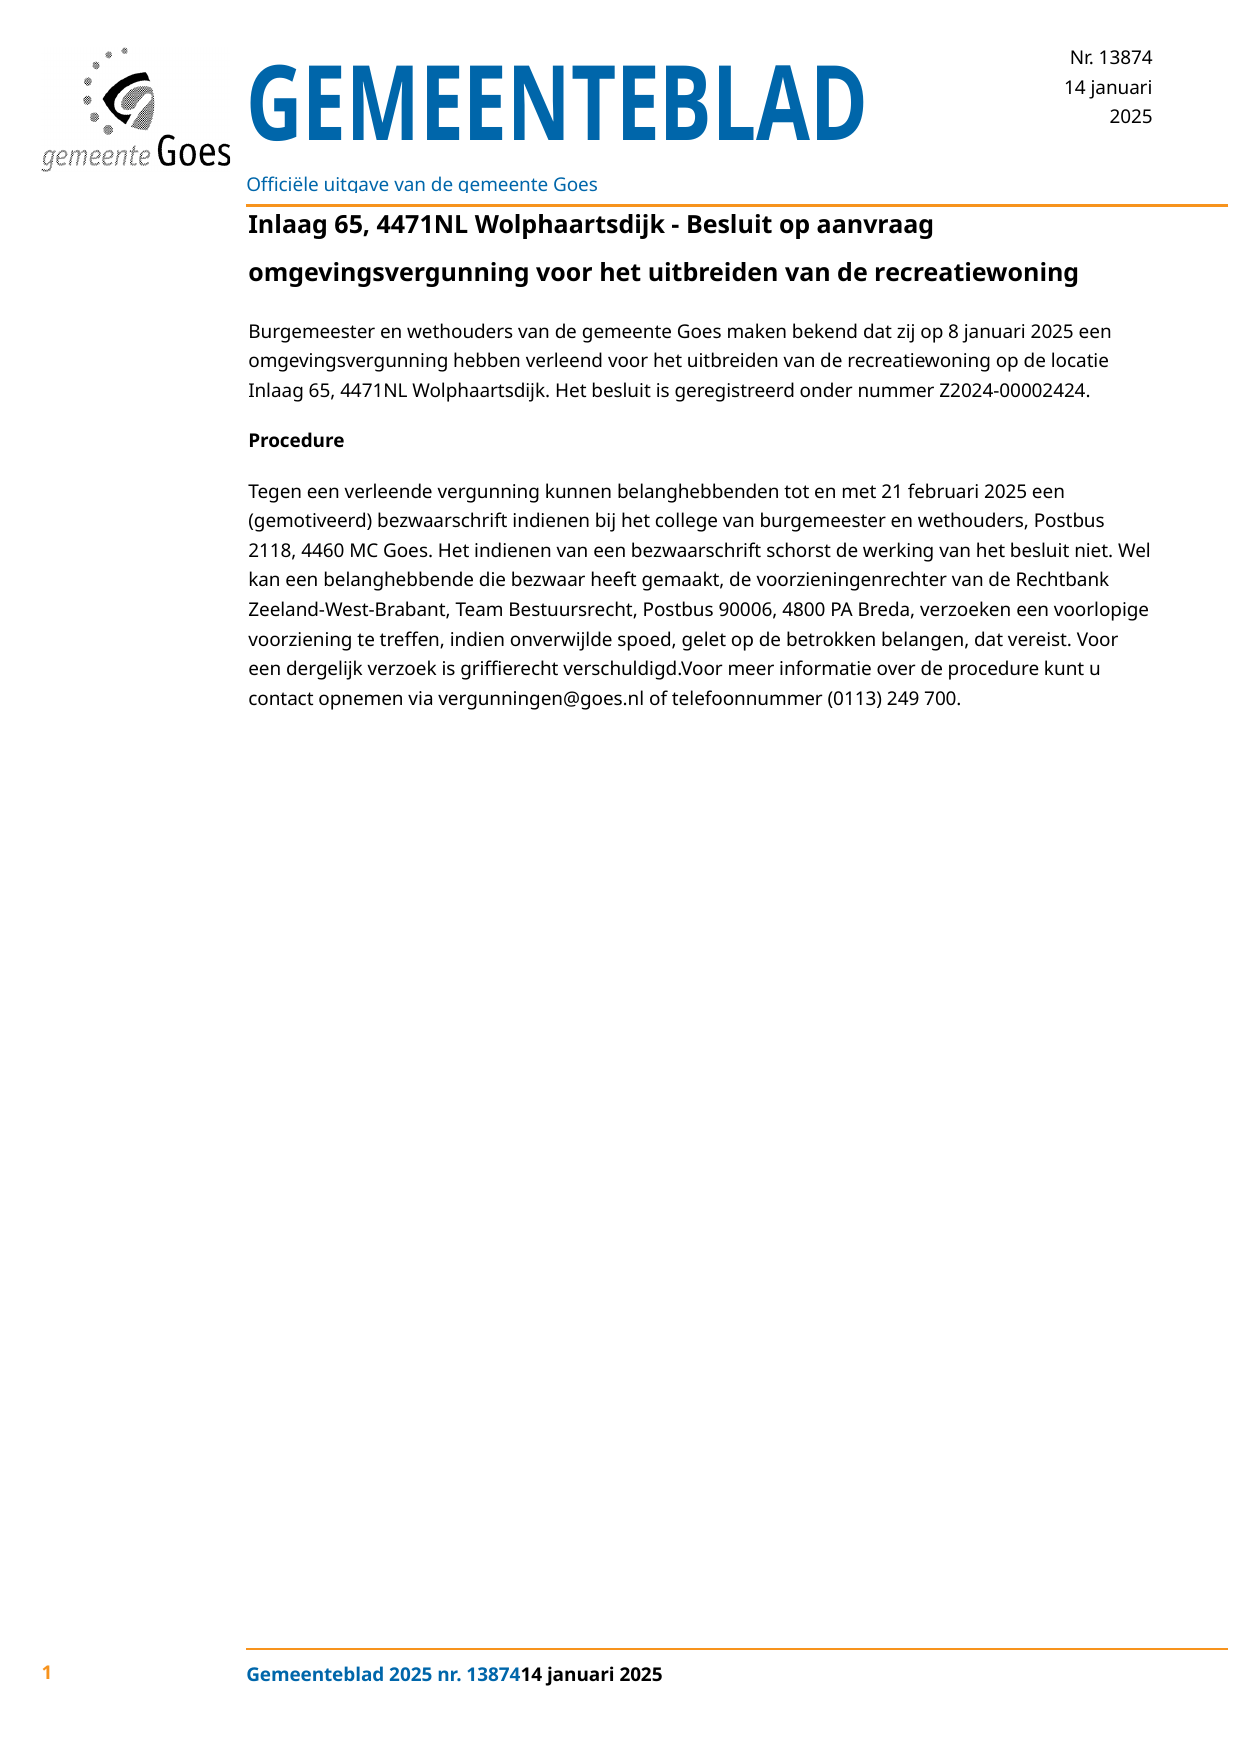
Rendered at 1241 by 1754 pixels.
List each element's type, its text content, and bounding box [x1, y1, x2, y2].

text Tegen een verleende vergunning kunnen belanghebbenden tot en met 21 februari 2025 een (gemotiveerd) bezwaarschrift indienen bij het college van burgemeester en wethouders, Postbus 2118, 4460 MC Goes. Het indienen van een bezwaarschrift schorst de werking van het besluit niet. Wel kan een belanghebbende die bezwaar heeft gemaakt, de voorzieningenrechter van de Rechtbank Zeeland-West-Brabant, Team Bestuursrecht, Postbus 90006, 4800 PA Breda, verzoeken een voorlopige voorziening te treffen, indien onverwijlde spoed, gelet op de betrokken belangen, dat vereist. Voor een dergelijk verzoek is griffierecht verschuldigd.Voor meer informatie over de procedure kunt u contact opnemen via vergunningen@goes.nl of telefoonnummer (0113) 249 700. [248, 478, 1152, 711]
text Procedure [248, 427, 1152, 453]
picture [41, 47, 231, 172]
text Burgemeester en wethouders van de gemeente Goes maken bekend dat zij op 8 januari 2025 een omgevingsvergunning hebben verleend voor het uitbreiden van de recreatiewoning op de locatie Inlaag 65, 4471NL Wolphaartsdijk. Het besluit is geregistreerd onder nummer Z2024-00002424. [248, 318, 1152, 403]
text Inlaag 65, 4471NL Wolphaartsdijk - Besluit op aanvraag omgevingsvergunning voor het uitbreiden van de recreatiewoning [248, 207, 1152, 288]
